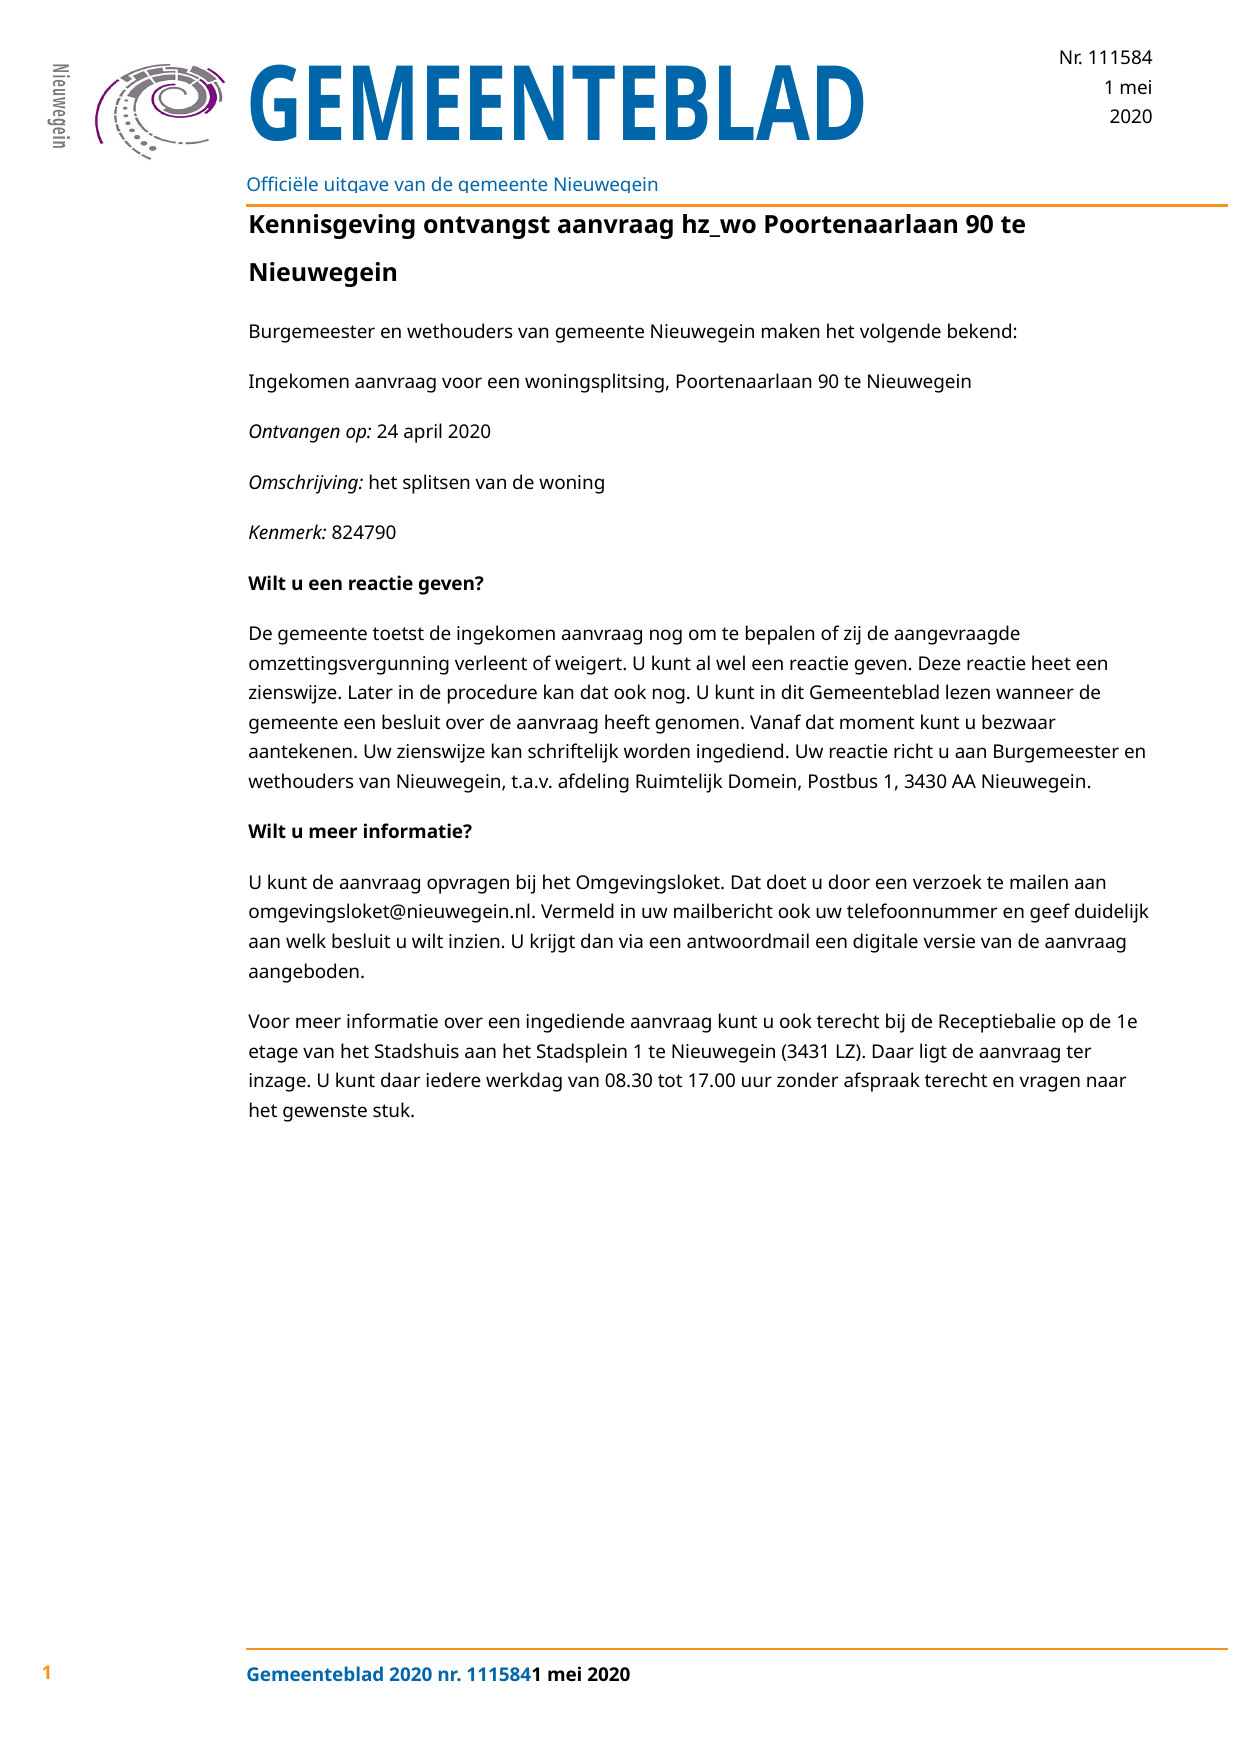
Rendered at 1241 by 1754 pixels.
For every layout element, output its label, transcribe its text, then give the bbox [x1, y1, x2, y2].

text Voor meer informatie over een ingediende aanvraag kunt u ook terecht bij de Receptiebalie op de 1e etage van het Stadshuis aan het Stadsplein 1 te Nieuwegein (3431 LZ). Daar ligt de aanvraag ter inzage. U kunt daar iedere werkdag van 08.30 tot 17.00 uur zonder afspraak terecht en vragen naar het gewenste stuk. [248, 1008, 1152, 1123]
text Ingekomen aanvraag voor een woningsplitsing, Poortenaarlaan 90 te Nieuwegein [248, 368, 1152, 394]
picture [41, 47, 231, 172]
text Omschrijving: het splitsen van de woning [248, 469, 1152, 495]
text Ontvangen op: 24 april 2020 [248, 419, 1152, 444]
text Burgemeester en wethouders van gemeente Nieuwegein maken het volgende bekend: [248, 318, 1152, 344]
text Kennisgeving ontvangst aanvraag hz_wo Poortenaarlaan 90 te Nieuwegein [248, 207, 1152, 288]
text De gemeente toetst de ingekomen aanvraag nog om te bepalen of zij de aangevraagde omzettingsvergunning verleent of weigert. U kunt al wel een reactie geven. Deze reactie heet een zienswijze. Later in de procedure kan dat ook nog. U kunt in dit Gemeenteblad lezen wanneer de gemeente een besluit over de aanvraag heeft genomen. Vanaf dat moment kunt u bezwaar aantekenen. Uw zienswijze kan schriftelijk worden ingediend. Uw reactie richt u aan Burgemeester en wethouders van Nieuwegein, t.a.v. afdeling Ruimtelijk Domein, Postbus 1, 3430 AA Nieuwegein. [248, 620, 1152, 794]
text Kenmerk: 824790 [248, 519, 1152, 545]
text Wilt u een reactie geven? [248, 570, 1152, 596]
text Wilt u meer informatie? [248, 819, 1152, 844]
text U kunt de aanvraag opvragen bij het Omgevingsloket. Dat doet u door een verzoek te mailen aan omgevingsloket@nieuwegein.nl. Vermeld in uw mailbericht ook uw telefoonnummer en geef duidelijk aan welk besluit u wilt inzien. U krijgt dan via een antwoordmail een digitale versie van de aanvraag aangeboden. [248, 869, 1152, 984]
